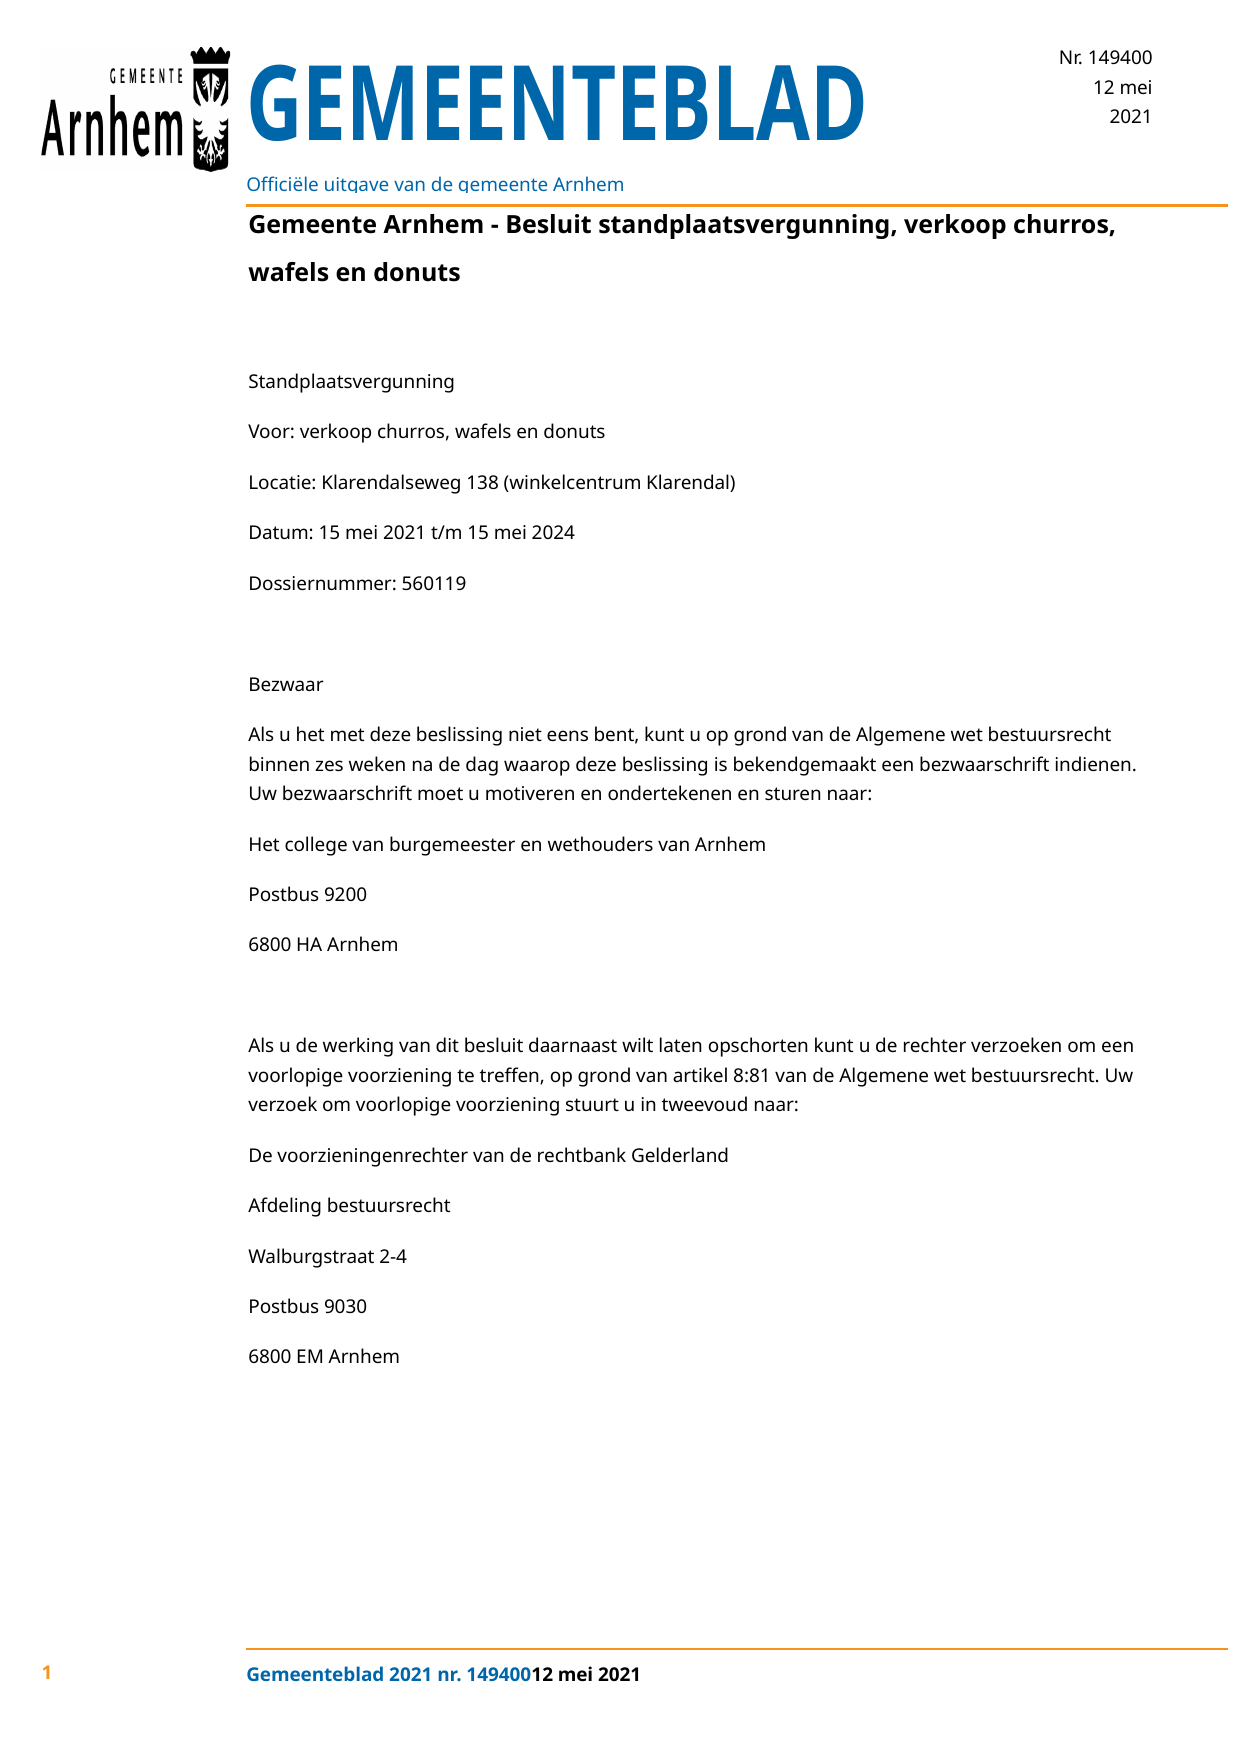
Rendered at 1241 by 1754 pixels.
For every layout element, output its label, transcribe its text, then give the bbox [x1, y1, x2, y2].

text Gemeente Arnhem - Besluit standplaatsvergunning, verkoop churros, wafels en donuts [248, 207, 1152, 288]
text Postbus 9200 [248, 881, 1152, 907]
text Dossiernummer: 560119 [248, 570, 1152, 596]
picture [41, 47, 231, 172]
text Walburgstraat 2-4 [248, 1243, 1152, 1269]
text Voor: verkoop churros, wafels en donuts [248, 419, 1152, 444]
text Datum: 15 mei 2021 t/m 15 mei 2024 [248, 519, 1152, 545]
text Locatie: Klarendalseweg 138 (winkelcentrum Klarendal) [248, 469, 1152, 495]
text Als u de werking van dit besluit daarnaast wilt laten opschorten kunt u de rechter verzoeken om een voorlopige voorziening te treffen, op grond van artikel 8:81 van de Algemene wet bestuursrecht. Uw verzoek om voorlopige voorziening stuurt u in tweevoud naar: [248, 1032, 1152, 1117]
text 6800 HA Arnhem [248, 932, 1152, 957]
text 6800 EM Arnhem [248, 1344, 1152, 1369]
text Als u het met deze beslissing niet eens bent, kunt u op grond van de Algemene wet bestuursrecht binnen zes weken na de dag waarop deze beslissing is bekendgemaakt een bezwaarschrift indienen. Uw bezwaarschrift moet u motiveren en ondertekenen en sturen naar: [248, 721, 1152, 806]
text Postbus 9030 [248, 1293, 1152, 1319]
text Afdeling bestuursrecht [248, 1192, 1152, 1218]
text Het college van burgemeester en wethouders van Arnhem [248, 831, 1152, 857]
text De voorzieningenrechter van de rechtbank Gelderland [248, 1142, 1152, 1168]
text Bezwaar [248, 671, 1152, 697]
text Standplaatsvergunning [248, 368, 1152, 394]
